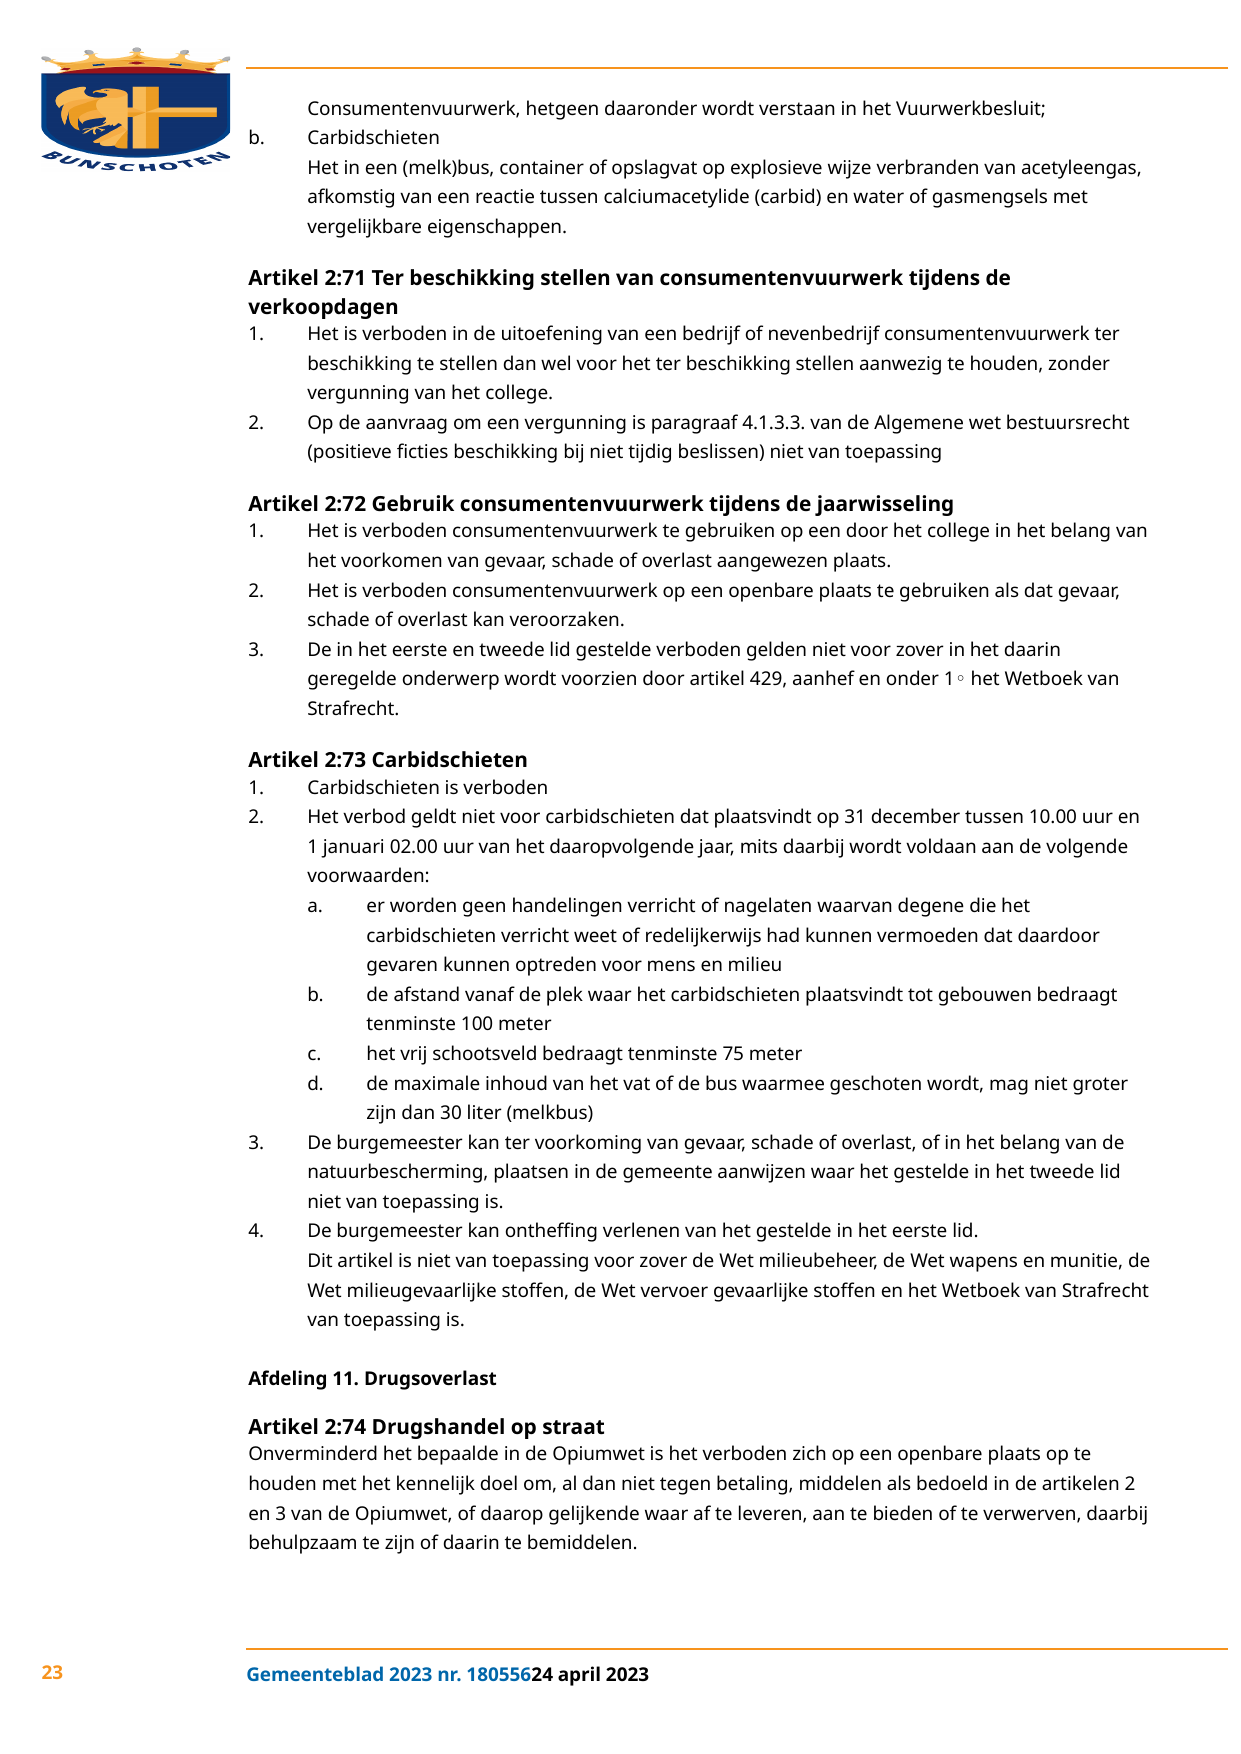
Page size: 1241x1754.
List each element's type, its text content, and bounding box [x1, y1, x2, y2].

list Het is verboden in de uitoefening van een bedrijf of nevenbedrijf consumentenvuurwerk ter beschikking te stellen dan wel voor het ter beschikking stellen aanwezig te houden, zonder vergunning van het college. [248, 320, 1152, 405]
text Artikel 2:74 Drugshandel op straat [248, 1412, 1152, 1441]
list het vrij schootsveld bedraagt tenminste 75 meter [307, 1040, 1152, 1066]
list Carbidschieten is verboden [248, 774, 1152, 800]
list de maximale inhoud van het vat of de bus waarmee geschoten wordt, mag niet groter zijn dan 30 liter (melkbus) [307, 1070, 1152, 1125]
list de afstand vanaf de plek waar het carbidschieten plaatsvindt tot gebouwen bedraagt tenminste 100 meter [307, 981, 1152, 1036]
list er worden geen handelingen verricht of nagelaten waarvan degene die het carbidschieten verricht weet of redelijkerwijs had kunnen vermoeden dat daardoor gevaren kunnen optreden voor mens en milieu [307, 892, 1152, 977]
picture [41, 47, 231, 172]
list Op de aanvraag om een vergunning is paragraaf 4.1.3.3. van de Algemene wet bestuursrecht (positieve ficties beschikking bij niet tijdig beslissen) niet van toepassing [248, 409, 1152, 464]
text Onverminderd het bepaalde in de Opiumwet is het verboden zich op een openbare plaats op te houden met het kennelijk doel om, al dan niet tegen betaling, middelen als bedoeld in de artikelen 2 en 3 van de Opiumwet, of daarop gelijkende waar af te leveren, aan te bieden of te verwerven, daarbij behulpzaam te zijn of daarin te bemiddelen. [248, 1441, 1152, 1555]
list De burgemeester kan ter voorkoming van gevaar, schade of overlast, of in het belang van de natuurbescherming, plaatsen in de gemeente aanwijzen waar het gestelde in het tweede lid niet van toepassing is. [248, 1129, 1152, 1214]
list Het in een (melk)bus, container of opslagvat op explosieve wijze verbranden van acetyleengas, afkomstig van een reactie tussen calciumacetylide (carbid) en water of gasmengsels met vergelijkbare eigenschappen. [248, 154, 1152, 239]
list Het verbod geldt niet voor carbidschieten dat plaatsvindt op 31 december tussen 10.00 uur en 1 januari 02.00 uur van het daaropvolgende jaar, mits daarbij wordt voldaan aan de volgende voorwaarden: [248, 803, 1152, 888]
text Artikel 2:72 Gebruik consumentenvuurwerk tijdens de jaarwisseling [248, 489, 1152, 518]
text Artikel 2:71 Ter beschikking stellen van consumentenvuurwerk tijdens de verkoopdagen [248, 263, 1152, 320]
list Consumentenvuurwerk, hetgeen daaronder wordt verstaan in het Vuurwerkbesluit; [248, 95, 1152, 121]
list Carbidschieten [248, 124, 1152, 150]
list Het is verboden consumentenvuurwerk op een openbare plaats te gebruiken als dat gevaar, schade of overlast kan veroorzaken. [248, 577, 1152, 632]
text Afdeling 11. Drugsoverlast [248, 1366, 1152, 1391]
list Het is verboden consumentenvuurwerk te gebruiken op een door het college in het belang van het voorkomen van gevaar, schade of overlast aangewezen plaats. [248, 518, 1152, 573]
list De in het eerste en tweede lid gestelde verboden gelden niet voor zover in het daarin geregelde onderwerp wordt voorzien door artikel 429, aanhef en onder 1◦ het Wetboek van Strafrecht. [248, 636, 1152, 721]
list Dit artikel is niet van toepassing voor zover de Wet milieubeheer, de Wet wapens en munitie, de Wet milieugevaarlijke stoffen, de Wet vervoer gevaarlijke stoffen en het Wetboek van Strafrecht van toepassing is. [248, 1247, 1152, 1332]
text Artikel 2:73 Carbidschieten [248, 746, 1152, 774]
list De burgemeester kan ontheffing verlenen van het gestelde in het eerste lid. [248, 1218, 1152, 1243]
